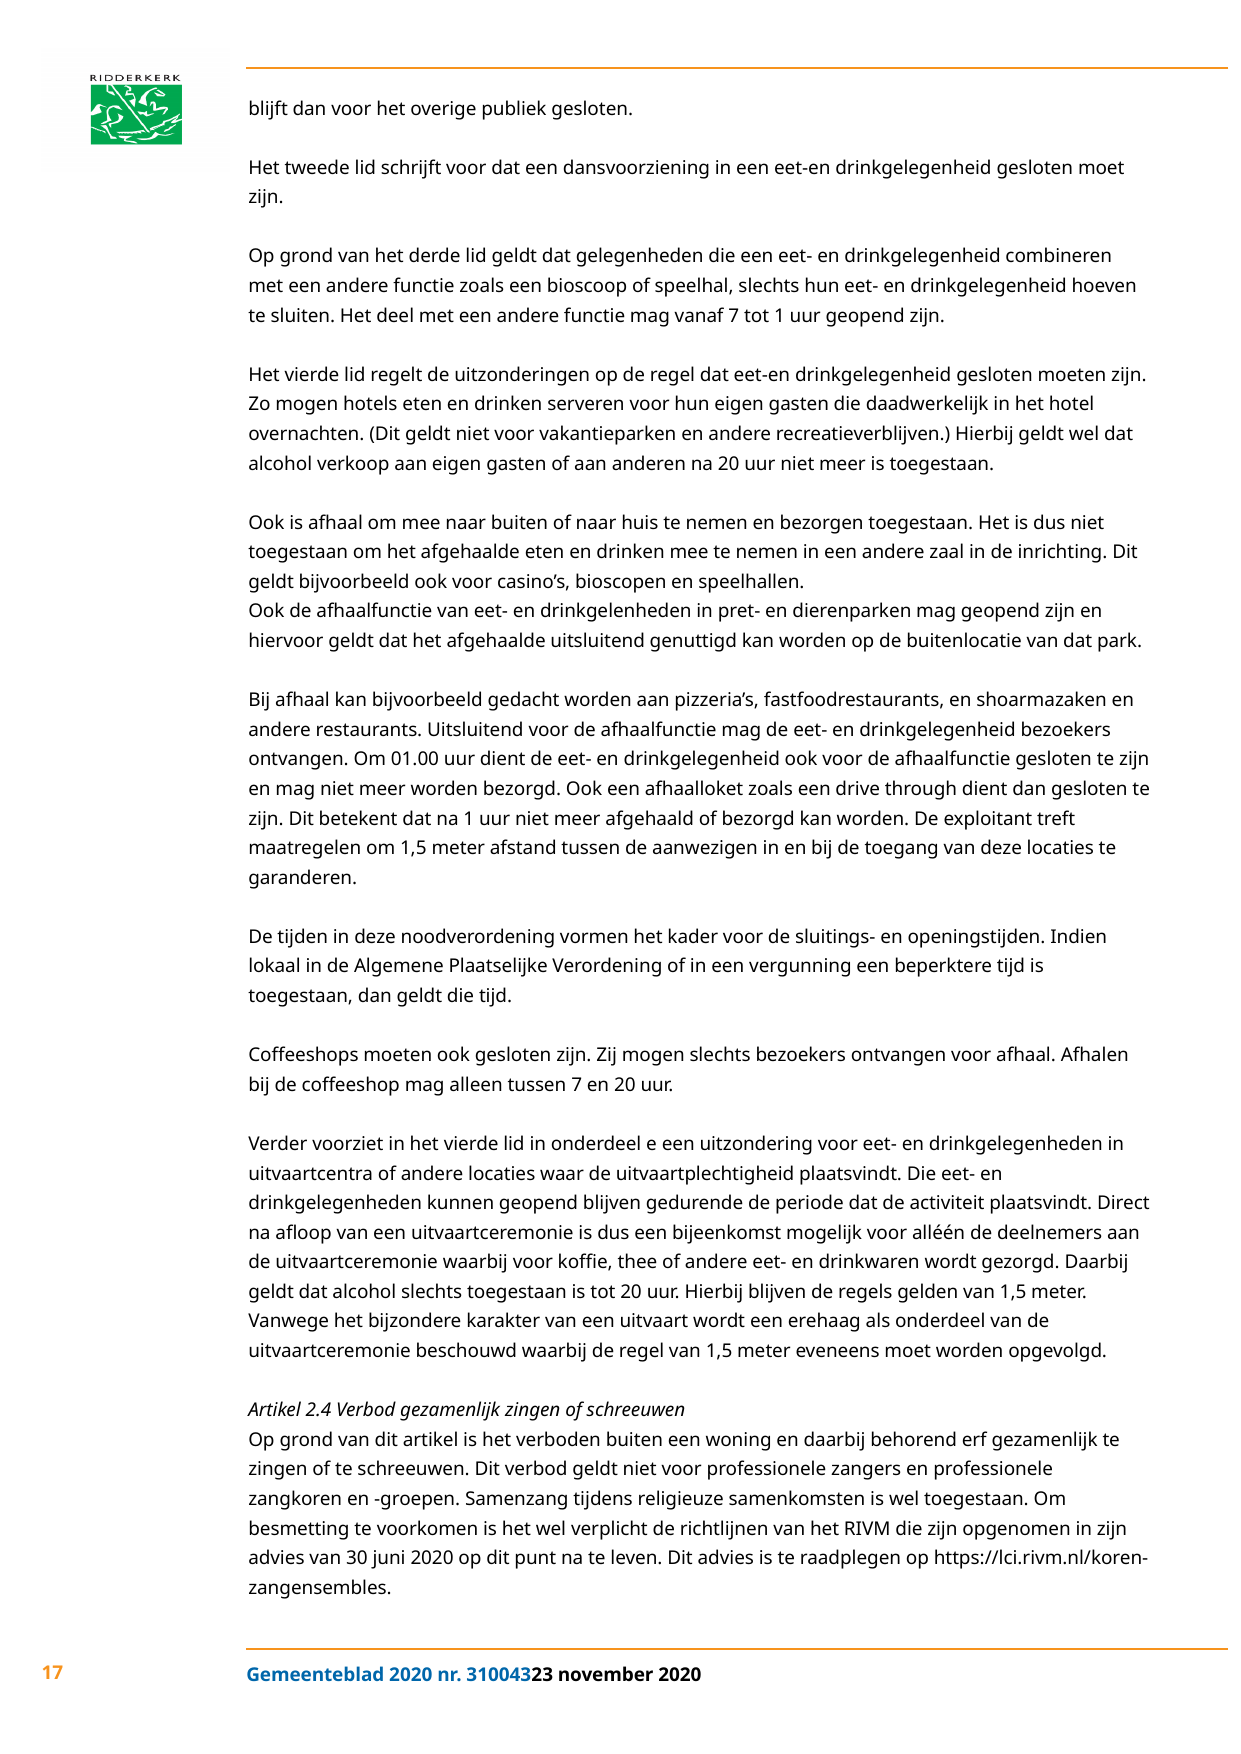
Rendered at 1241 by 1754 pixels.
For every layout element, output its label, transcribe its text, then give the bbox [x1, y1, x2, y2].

text blijft dan voor het overige publiek gesloten. [248, 95, 1152, 121]
text Bij afhaal kan bijvoorbeeld gedacht worden aan pizzeria’s, fastfoodrestaurants, en shoarmazaken en andere restaurants. Uitsluitend voor de afhaalfunctie mag de eet- en drinkgelegenheid bezoekers ontvangen. Om 01.00 uur dient de eet- en drinkgelegenheid ook voor de afhaalfunctie gesloten te zijn en mag niet meer worden bezorgd. Ook een afhaalloket zoals een drive through dient dan gesloten te zijn. Dit betekent dat na 1 uur niet meer afgehaald of bezorgd kan worden. De exploitant treft maatregelen om 1,5 meter afstand tussen de aanwezigen in en bij de toegang van deze locaties te garanderen. [248, 686, 1152, 890]
text Op grond van dit artikel is het verboden buiten een woning en daarbij behorend erf gezamenlijk te zingen of te schreeuwen. Dit verbod geldt niet voor professionele zangers en professionele zangkoren en -groepen. Samenzang tijdens religieuze samenkomsten is wel toegestaan. Om besmetting te voorkomen is het wel verplicht de richtlijnen van het RIVM die zijn opgenomen in zijn advies van 30 juni 2020 op dit punt na te leven. Dit advies is te raadplegen op https://lci.rivm.nl/koren-zangensembles. [248, 1426, 1152, 1600]
text Artikel 2.4 Verbod gezamenlijk zingen of schreeuwen [248, 1396, 1152, 1422]
picture [41, 47, 231, 172]
text Coffeeshops moeten ook gesloten zijn. Zij mogen slechts bezoekers ontvangen voor afhaal. Afhalen bij de coffeeshop mag alleen tussen 7 en 20 uur. [248, 1041, 1152, 1097]
text Verder voorziet in het vierde lid in onderdeel e een uitzondering voor eet- en drinkgelegenheden in uitvaartcentra of andere locaties waar de uitvaartplechtigheid plaatsvindt. Die eet- en drinkgelegenheden kunnen geopend blijven gedurende de periode dat de activiteit plaatsvindt. Direct na afloop van een uitvaartceremonie is dus een bijeenkomst mogelijk voor alléén de deelnemers aan de uitvaartceremonie waarbij voor koffie, thee of andere eet- en drinkwaren wordt gezorgd. Daarbij geldt dat alcohol slechts toegestaan is tot 20 uur. Hierbij blijven de regels gelden van 1,5 meter. Vanwege het bijzondere karakter van een uitvaart wordt een erehaag als onderdeel van de uitvaartceremonie beschouwd waarbij de regel van 1,5 meter eveneens moet worden opgevolgd. [248, 1130, 1152, 1363]
text De tijden in deze noodverordening vormen het kader voor de sluitings- en openingstijden. Indien lokaal in de Algemene Plaatselijke Verordening of in een vergunning een beperktere tijd is toegestaan, dan geldt die tijd. [248, 923, 1152, 1008]
text Het tweede lid schrijft voor dat een dansvoorziening in een eet-en drinkgelegenheid gesloten moet zijn. [248, 154, 1152, 209]
text Ook is afhaal om mee naar buiten of naar huis te nemen en bezorgen toegestaan. Het is dus niet toegestaan om het afgehaalde eten en drinken mee te nemen in een andere zaal in de inrichting. Dit geldt bijvoorbeeld ook voor casino’s, bioscopen en speelhallen. [248, 509, 1152, 594]
text Ook de afhaalfunctie van eet- en drinkgelenheden in pret- en dierenparken mag geopend zijn en hiervoor geldt dat het afgehaalde uitsluitend genuttigd kan worden op de buitenlocatie van dat park. [248, 598, 1152, 653]
text Op grond van het derde lid geldt dat gelegenheden die een eet- en drinkgelegenheid combineren met een andere functie zoals een bioscoop of speelhal, slechts hun eet- en drinkgelegenheid hoeven te sluiten. Het deel met een andere functie mag vanaf 7 tot 1 uur geopend zijn. [248, 243, 1152, 328]
text Het vierde lid regelt de uitzonderingen op de regel dat eet-en drinkgelegenheid gesloten moeten zijn. Zo mogen hotels eten en drinken serveren voor hun eigen gasten die daadwerkelijk in het hotel overnachten. (Dit geldt niet voor vakantieparken en andere recreatieverblijven.) Hierbij geldt wel dat alcohol verkoop aan eigen gasten of aan anderen na 20 uur niet meer is toegestaan. [248, 361, 1152, 476]
